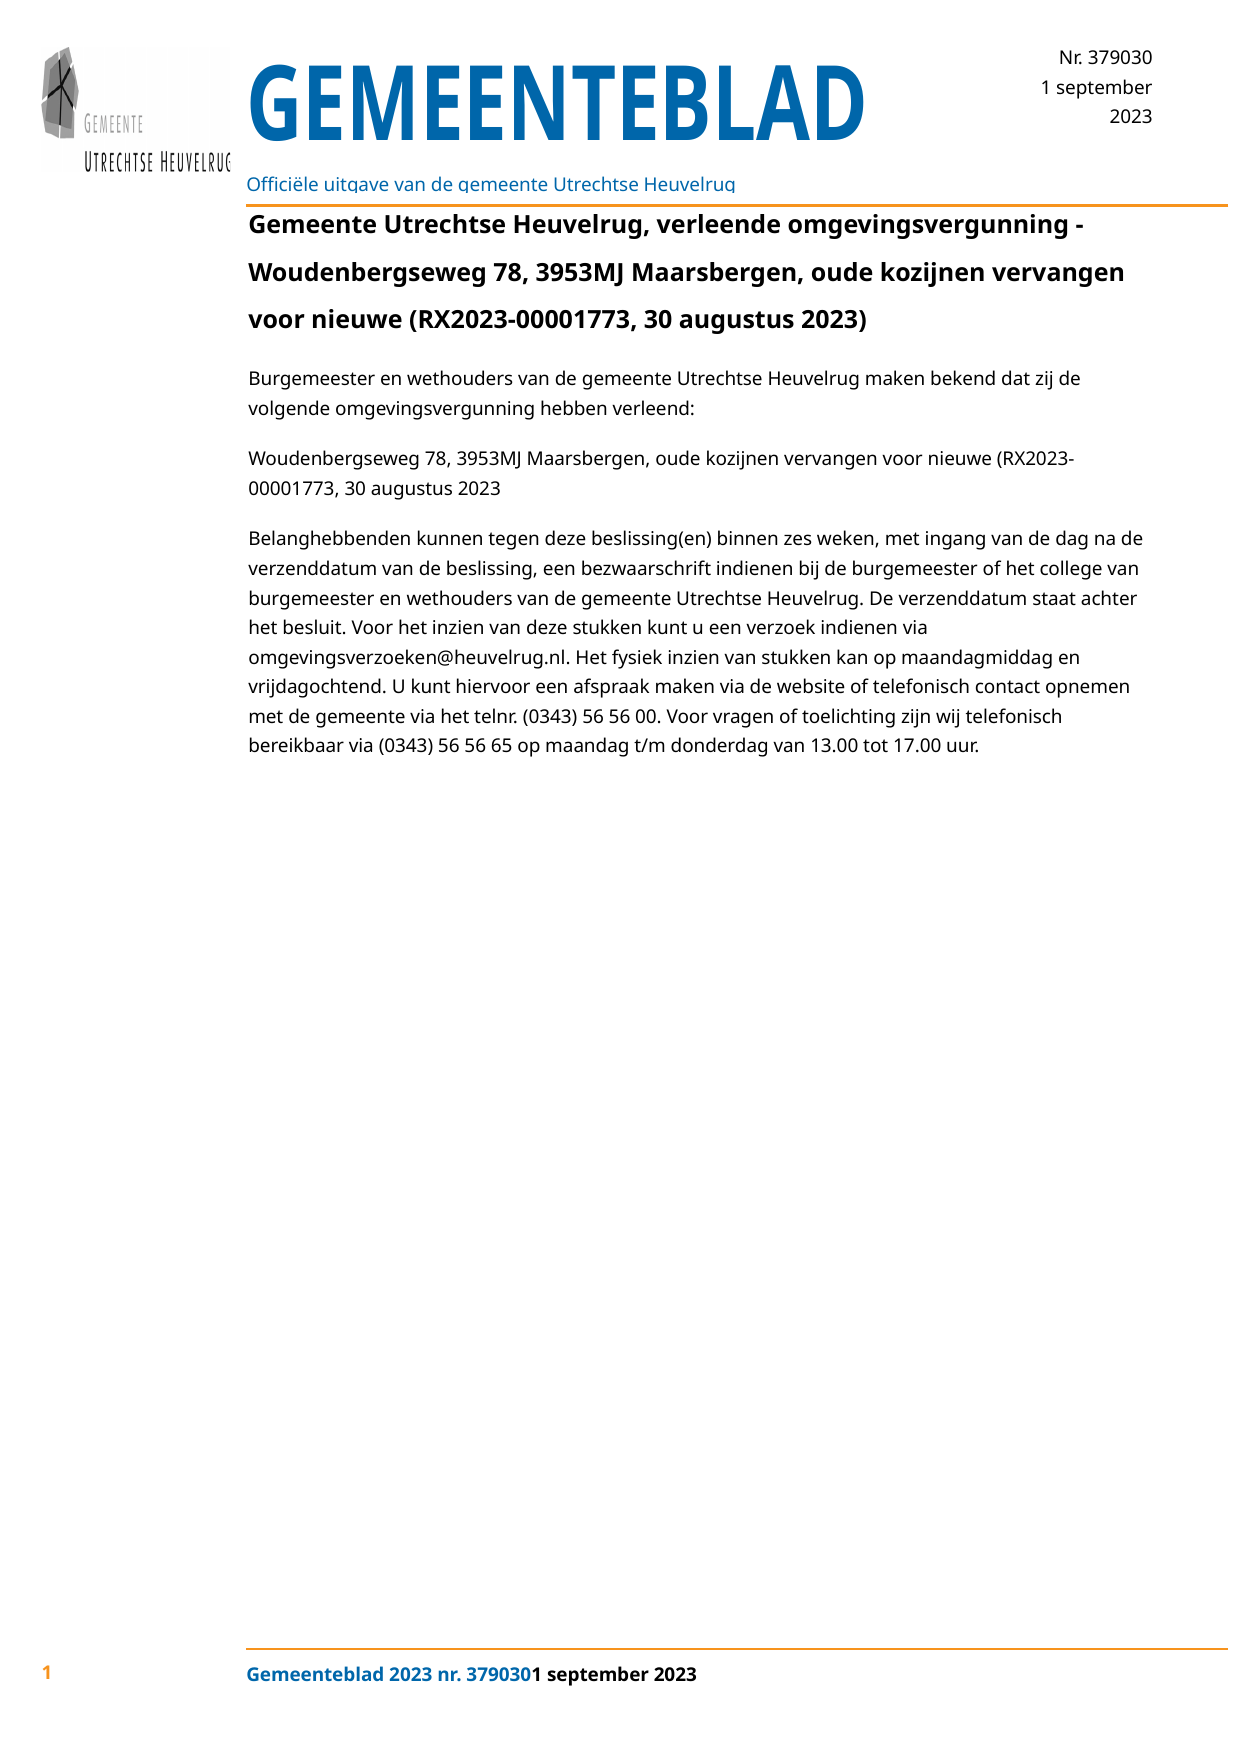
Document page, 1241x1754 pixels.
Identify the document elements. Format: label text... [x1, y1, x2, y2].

text Burgemeester en wethouders van de gemeente Utrechtse Heuvelrug maken bekend dat zij de volgende omgevingsvergunning hebben verleend: [248, 366, 1152, 421]
text Belanghebbenden kunnen tegen deze beslissing(en) binnen zes weken, met ingang van de dag na de verzenddatum van de beslissing, een bezwaarschrift indienen bij de burgemeester of het college van burgemeester en wethouders van de gemeente Utrechtse Heuvelrug. De verzenddatum staat achter het besluit. Voor het inzien van deze stukken kunt u een verzoek indienen via omgevingsverzoeken@heuvelrug.nl. Het fysiek inzien van stukken kan op maandagmiddag en vrijdagochtend. U kunt hiervoor een afspraak maken via de website of telefonisch contact opnemen met de gemeente via het telnr. (0343) 56 56 00. Voor vragen of toelichting zijn wij telefonisch bereikbaar via (0343) 56 56 65 op maandag t/m donderdag van 13.00 tot 17.00 uur. [248, 526, 1152, 758]
text Woudenbergseweg 78, 3953MJ Maarsbergen, oude kozijnen vervangen voor nieuwe (RX2023-00001773, 30 augustus 2023 [248, 446, 1152, 501]
text Gemeente Utrechtse Heuvelrug, verleende omgevingsvergunning - Woudenbergseweg 78, 3953MJ Maarsbergen, oude kozijnen vervangen voor nieuwe (RX2023-00001773, 30 augustus 2023) [248, 207, 1152, 336]
picture [41, 47, 231, 172]
